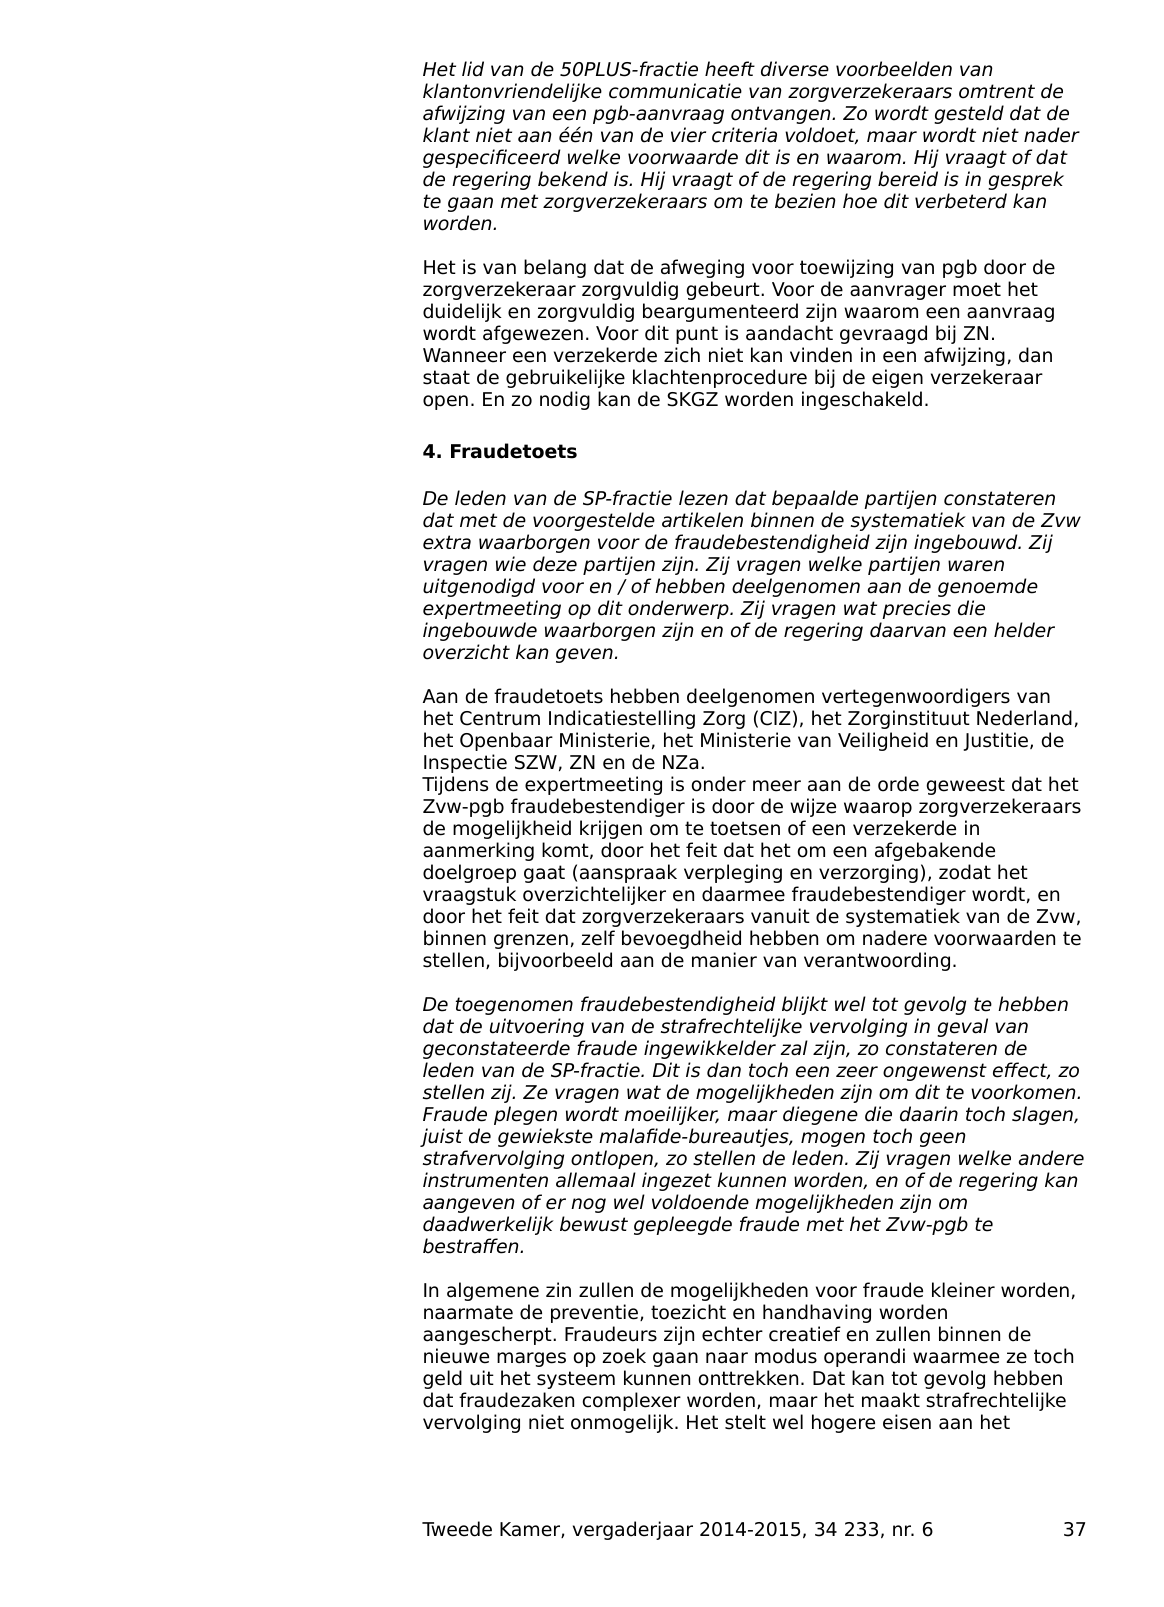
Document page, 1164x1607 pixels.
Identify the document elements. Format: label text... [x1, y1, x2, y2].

text Aan de fraudetoets hebben deelgenomen vertegenwoordigers van het Centrum Indicatiestelling Zorg (CIZ), het Zorginstituut Nederland, het Openbaar Ministerie, het Ministerie van Veiligheid en Justitie, de Inspectie SZW, ZN en de NZa. [422, 686, 1087, 774]
text Tijdens de expertmeeting is onder meer aan de orde geweest dat het Zvw-pgb fraudebestendiger is door de wijze waarop zorgverzekeraars de mogelijkheid krijgen om te toetsen of een verzekerde in aanmerking komt, door het feit dat het om een afgebakende doelgroep gaat (aanspraak verpleging en verzorging), zodat het vraagstuk overzichtelijker en daarmee fraudebestendiger wordt, en door het feit dat zorgverzekeraars vanuit de systematiek van de Zvw, binnen grenzen, zelf bevoegdheid hebben om nadere voorwaarden te stellen, bijvoorbeeld aan de manier van verantwoording. [422, 774, 1087, 972]
subtitle 4. Fraudetoets [422, 441, 1087, 463]
text De leden van de SP-fractie lezen dat bepaalde partijen constateren dat met de voorgestelde artikelen binnen de systematiek van de Zvw extra waarborgen voor de fraudebestendigheid zijn ingebouwd. Zij vragen wie deze partijen zijn. Zij vragen welke partijen waren uitgenodigd voor en / of hebben deelgenomen aan de genoemde expertmeeting op dit onderwerp. Zij vragen wat precies die ingebouwde waarborgen zijn en of de regering daarvan een helder overzicht kan geven. [422, 488, 1087, 664]
text De toegenomen fraudebestendigheid blijkt wel tot gevolg te hebben dat de uitvoering van de strafrechtelijke vervolging in geval van geconstateerde fraude ingewikkelder zal zijn, zo constateren de leden van de SP-fractie. Dit is dan toch een zeer ongewenst effect, zo stellen zij. Ze vragen wat de mogelijkheden zijn om dit te voorkomen. Fraude plegen wordt moeilijker, maar diegene die daarin toch slagen, juist de gewiekste malafide-bureautjes, mogen toch geen strafvervolging ontlopen, zo stellen de leden. Zij vragen welke andere instrumenten allemaal ingezet kunnen worden, en of de regering kan aangeven of er nog wel voldoende mogelijkheden zijn om daadwerkelijk bewust gepleegde fraude met het Zvw-pgb te bestraffen. [422, 994, 1087, 1258]
text Het lid van de 50PLUS-fractie heeft diverse voorbeelden van klantonvriendelijke communicatie van zorgverzekeraars omtrent de afwijzing van een pgb-aanvraag ontvangen. Zo wordt gesteld dat de klant niet aan één van de vier criteria voldoet, maar wordt niet nader gespecificeerd welke voorwaarde dit is en waarom. Hij vraagt of dat de regering bekend is. Hij vraagt of de regering bereid is in gesprek te gaan met zorgverzekeraars om te bezien hoe dit verbeterd kan worden. [422, 59, 1087, 235]
text Het is van belang dat de afweging voor toewijzing van pgb door de zorgverzekeraar zorgvuldig gebeurt. Voor de aanvrager moet het duidelijk en zorgvuldig beargumenteerd zijn waarom een aanvraag wordt afgewezen. Voor dit punt is aandacht gevraagd bij ZN. [422, 257, 1087, 345]
text Wanneer een verzekerde zich niet kan vinden in een afwijzing, dan staat de gebruikelijke klachtenprocedure bij de eigen verzekeraar open. En zo nodig kan de SKGZ worden ingeschakeld. [422, 345, 1087, 411]
text In algemene zin zullen de mogelijkheden voor fraude kleiner worden, naarmate de preventie, toezicht en handhaving worden aangescherpt. Fraudeurs zijn echter creatief en zullen binnen de nieuwe marges op zoek gaan naar modus operandi waarmee ze toch geld uit het systeem kunnen onttrekken. Dat kan tot gevolg hebben dat fraudezaken complexer worden, maar het maakt strafrechtelijke vervolging niet onmogelijk. Het stelt wel hogere eisen aan het [422, 1280, 1087, 1434]
